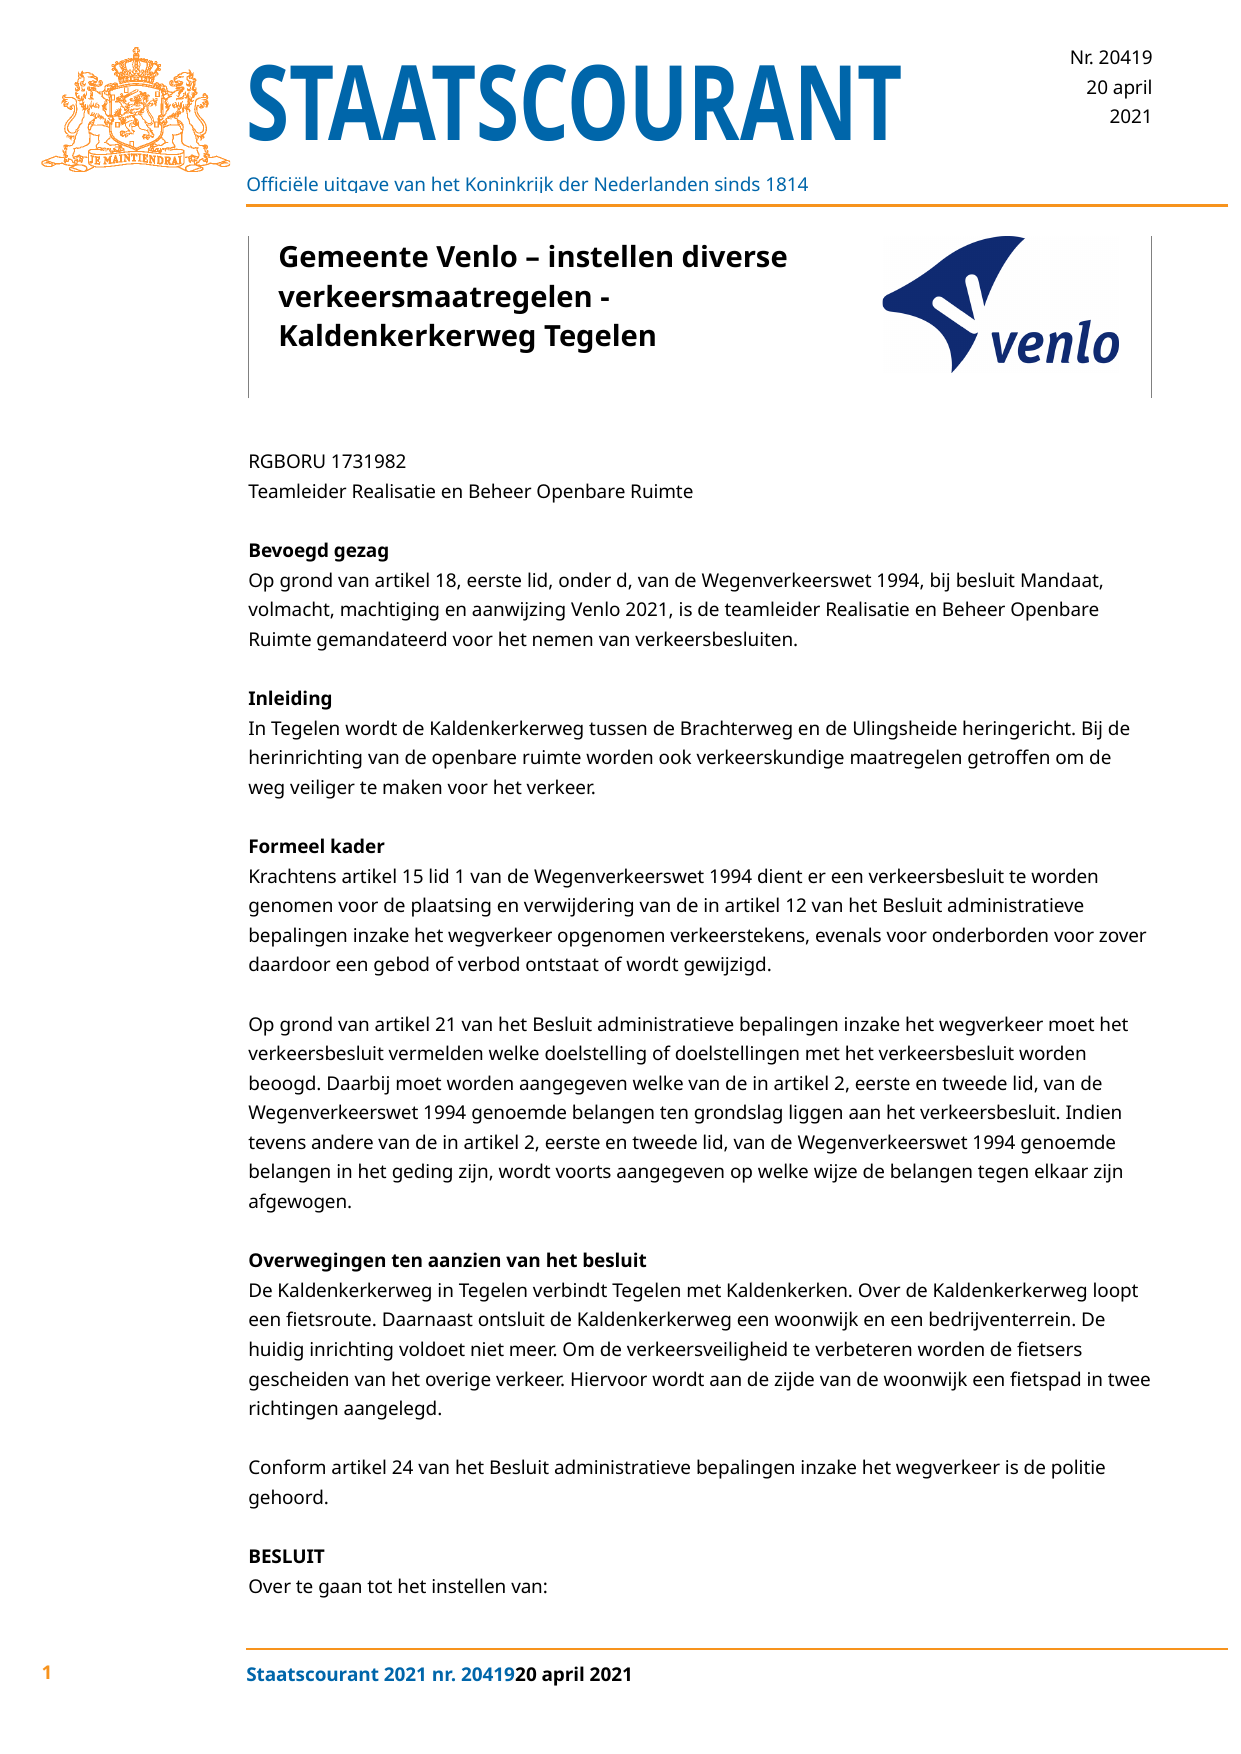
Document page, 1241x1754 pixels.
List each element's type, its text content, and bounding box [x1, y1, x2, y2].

text BESLUIT [248, 1543, 1152, 1569]
table_header [850, 236, 1151, 398]
text Overwegingen ten aanzien van het besluit [248, 1247, 1152, 1273]
text Over te gaan tot het instellen van: [248, 1573, 1152, 1598]
text De Kaldenkerkerweg in Tegelen verbindt Tegelen met Kaldenkerken. Over de Kaldenkerkerweg loopt een fietsroute. Daarnaast ontsluit de Kaldenkerkerweg een woonwijk en een bedrijventerrein. De huidig inrichting voldoet niet meer. Om de verkeersveiligheid te verbeteren worden de fietsers gescheiden van het overige verkeer. Hiervoor wordt aan de zijde van de woonwijk een fietspad in twee richtingen aangelegd. [248, 1277, 1152, 1421]
picture [882, 236, 1119, 373]
text Krachtens artikel 15 lid 1 van de Wegenverkeerswet 1994 dient er een verkeersbesluit te worden genomen voor de plaatsing en verwijdering van de in artikel 12 van het Besluit administratieve bepalingen inzake het wegverkeer opgenomen verkeerstekens, evenals voor onderborden voor zover daardoor een gebod of verbod ontstaat of wordt gewijzigd. [248, 863, 1152, 977]
text Bevoegd gezag [248, 537, 1152, 563]
text Conform artikel 24 van het Besluit administratieve bepalingen inzake het wegverkeer is de politie gehoord. [248, 1454, 1152, 1510]
text Inleiding [248, 685, 1152, 711]
text In Tegelen wordt de Kaldenkerkerweg tussen de Brachterweg en de Ulingsheide heringericht. Bij de herinrichting van de openbare ruimte worden ook verkeerskundige maatregelen getroffen om de weg veiliger te maken voor het verkeer. [248, 715, 1152, 800]
text RGBORU 1731982 [248, 449, 1152, 474]
text Op grond van artikel 21 van het Besluit administratieve bepalingen inzake het wegverkeer moet het verkeersbesluit vermelden welke doelstelling of doelstellingen met het verkeersbesluit worden beoogd. Daarbij moet worden aangegeven welke van de in artikel 2, eerste en tweede lid, van de Wegenverkeerswet 1994 genoemde belangen ten grondslag liggen aan het verkeersbesluit. Indien tevens andere van de in artikel 2, eerste en tweede lid, van de Wegenverkeerswet 1994 genoemde belangen in het geding zijn, wordt voorts aangegeven op welke wijze de belangen tegen elkaar zijn afgewogen. [248, 1011, 1152, 1214]
picture [41, 47, 231, 172]
table_header Gemeente Venlo – instellen diverse verkeersmaatregelen - Kaldenkerkerweg Tegelen [249, 236, 850, 398]
text Formeel kader [248, 833, 1152, 859]
text Op grond van artikel 18, eerste lid, onder d, van de Wegenverkeerswet 1994, bij besluit Mandaat, volmacht, machtiging en aanwijzing Venlo 2021, is de teamleider Realisatie en Beheer Openbare Ruimte gemandateerd voor het nemen van verkeersbesluiten. [248, 567, 1152, 652]
text Teamleider Realisatie en Beheer Openbare Ruimte [248, 478, 1152, 504]
